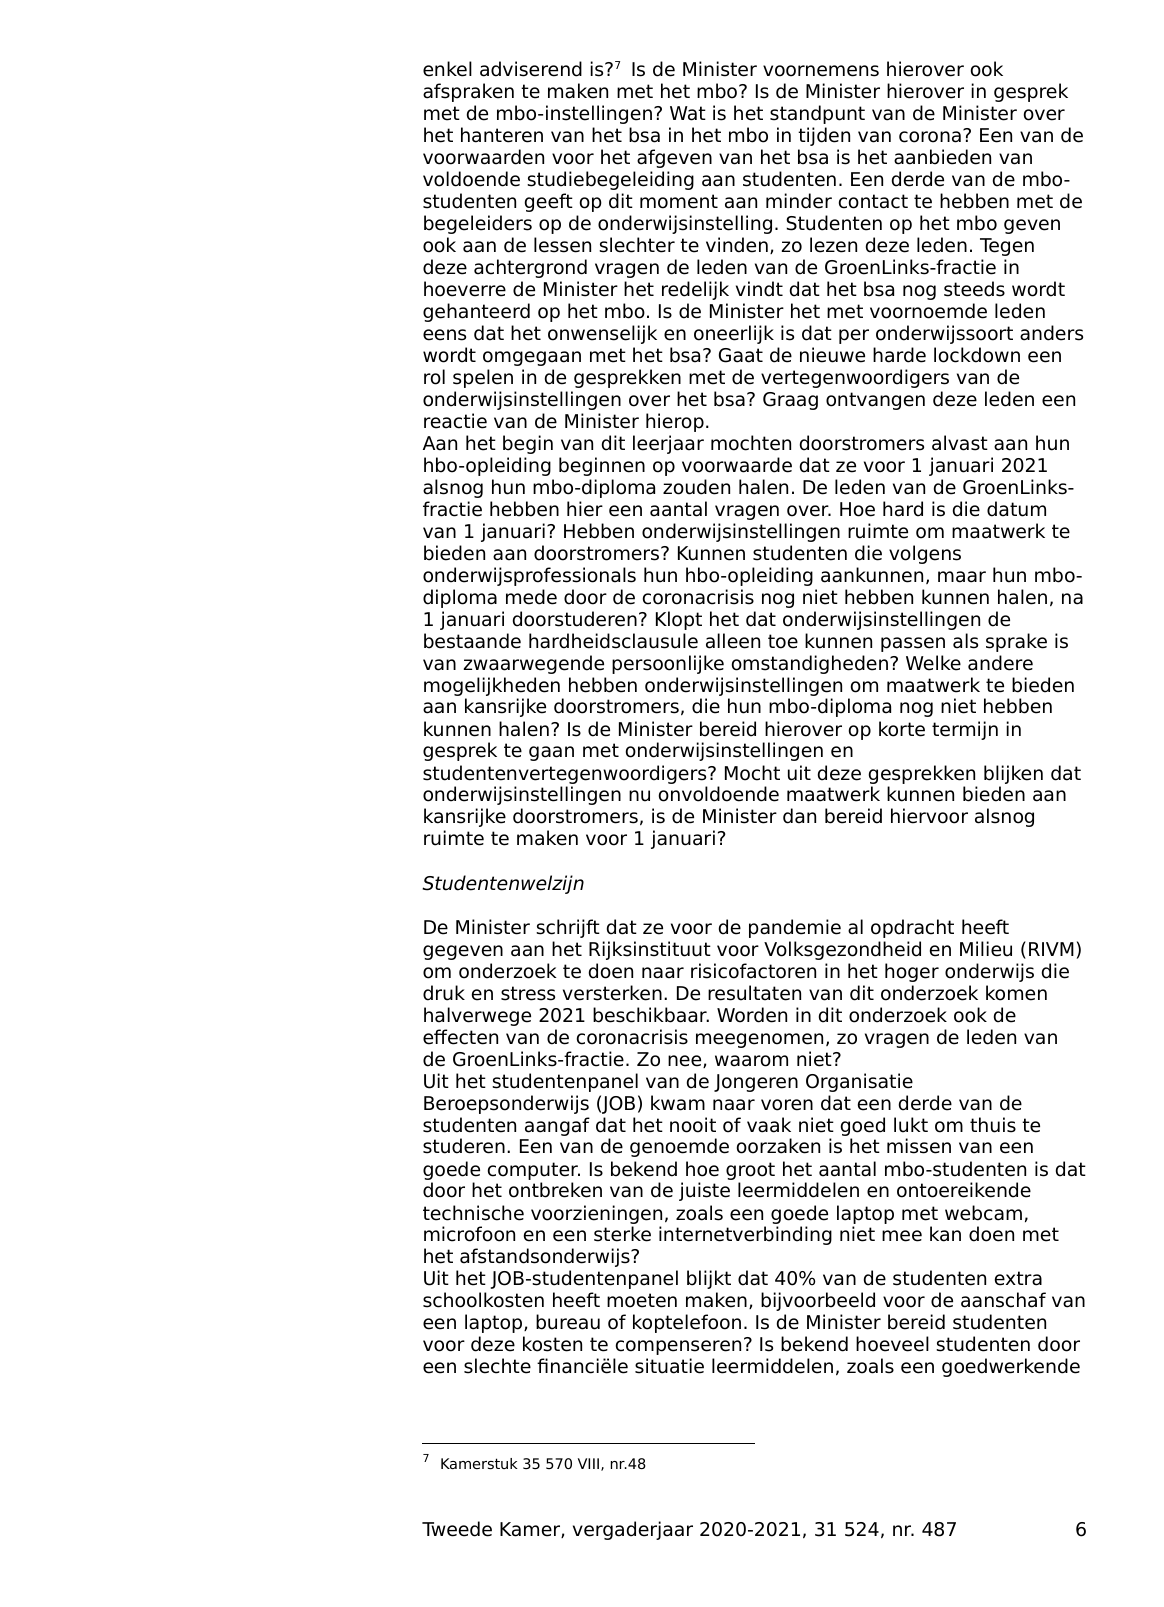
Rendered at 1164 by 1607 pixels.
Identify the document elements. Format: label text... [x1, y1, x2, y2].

text Kamerstuk 35 570 VIII, nr.48 [422, 1452, 1087, 1474]
text Aan het begin van dit leerjaar mochten doorstromers alvast aan hun hbo-opleiding beginnen op voorwaarde dat ze voor 1 januari 2021 alsnog hun mbo-diploma zouden halen. De leden van de GroenLinks-fractie hebben hier een aantal vragen over. Hoe hard is die datum van 1 januari? Hebben onderwijsinstellingen ruimte om maatwerk te bieden aan doorstromers? Kunnen studenten die volgens onderwijsprofessionals hun hbo-opleiding aankunnen, maar hun mbo-diploma mede door de coronacrisis nog niet hebben kunnen halen, na 1 januari doorstuderen? Klopt het dat onderwijsinstellingen de bestaande hardheidsclausule alleen toe kunnen passen als sprake is van zwaarwegende persoonlijke omstandigheden? Welke andere mogelijkheden hebben onderwijsinstellingen om maatwerk te bieden aan kansrijke doorstromers, die hun mbo-diploma nog niet hebben kunnen halen? Is de Minister bereid hierover op korte termijn in gesprek te gaan met onderwijsinstellingen en studentenvertegenwoordigers? Mocht uit deze gesprekken blijken dat onderwijsinstellingen nu onvoldoende maatwerk kunnen bieden aan kansrijke doorstromers, is de Minister dan bereid hiervoor alsnog ruimte te maken voor 1 januari? [422, 433, 1087, 850]
text enkel adviserend is? Is de Minister voornemens hierover ook afspraken te maken met het mbo? Is de Minister hierover in gesprek met de mbo-instellingen? Wat is het standpunt van de Minister over het hanteren van het bsa in het mbo in tijden van corona? Een van de voorwaarden voor het afgeven van het bsa is het aanbieden van voldoende studiebegeleiding aan studenten. Een derde van de mbo-studenten geeft op dit moment aan minder contact te hebben met de begeleiders op de onderwijsinstelling. Studenten op het mbo geven ook aan de lessen slechter te vinden, zo lezen deze leden. Tegen deze achtergrond vragen de leden van de GroenLinks-fractie in hoeverre de Minister het redelijk vindt dat het bsa nog steeds wordt gehanteerd op het mbo. Is de Minister het met voornoemde leden eens dat het onwenselijk en oneerlijk is dat per onderwijssoort anders wordt omgegaan met het bsa? Gaat de nieuwe harde lockdown een rol spelen in de gesprekken met de vertegenwoordigers van de onderwijsinstellingen over het bsa? Graag ontvangen deze leden een reactie van de Minister hierop. [422, 59, 1087, 433]
text De Minister schrijft dat ze voor de pandemie al opdracht heeft gegeven aan het Rijksinstituut voor Volksgezondheid en Milieu (RIVM) om onderzoek te doen naar risicofactoren in het hoger onderwijs die druk en stress versterken. De resultaten van dit onderzoek komen halverwege 2021 beschikbaar. Worden in dit onderzoek ook de effecten van de coronacrisis meegenomen, zo vragen de leden van de GroenLinks-fractie. Zo nee, waarom niet? [422, 917, 1087, 1071]
text Uit het JOB-studentenpanel blijkt dat 40% van de studenten extra schoolkosten heeft moeten maken, bijvoorbeeld voor de aanschaf van een laptop, bureau of koptelefoon. Is de Minister bereid studenten voor deze kosten te compenseren? Is bekend hoeveel studenten door een slechte financiële situatie leermiddelen, zoals een goedwerkende [422, 1268, 1087, 1378]
subtitle Studentenwelzijn [422, 872, 1087, 894]
text Uit het studentenpanel van de Jongeren Organisatie Beroepsonderwijs (JOB) kwam naar voren dat een derde van de studenten aangaf dat het nooit of vaak niet goed lukt om thuis te studeren. Een van de genoemde oorzaken is het missen van een goede computer. Is bekend hoe groot het aantal mbo-studenten is dat door het ontbreken van de juiste leermiddelen en ontoereikende technische voorzieningen, zoals een goede laptop met webcam, microfoon en een sterke internetverbinding niet mee kan doen met het afstandsonderwijs? [422, 1071, 1087, 1268]
